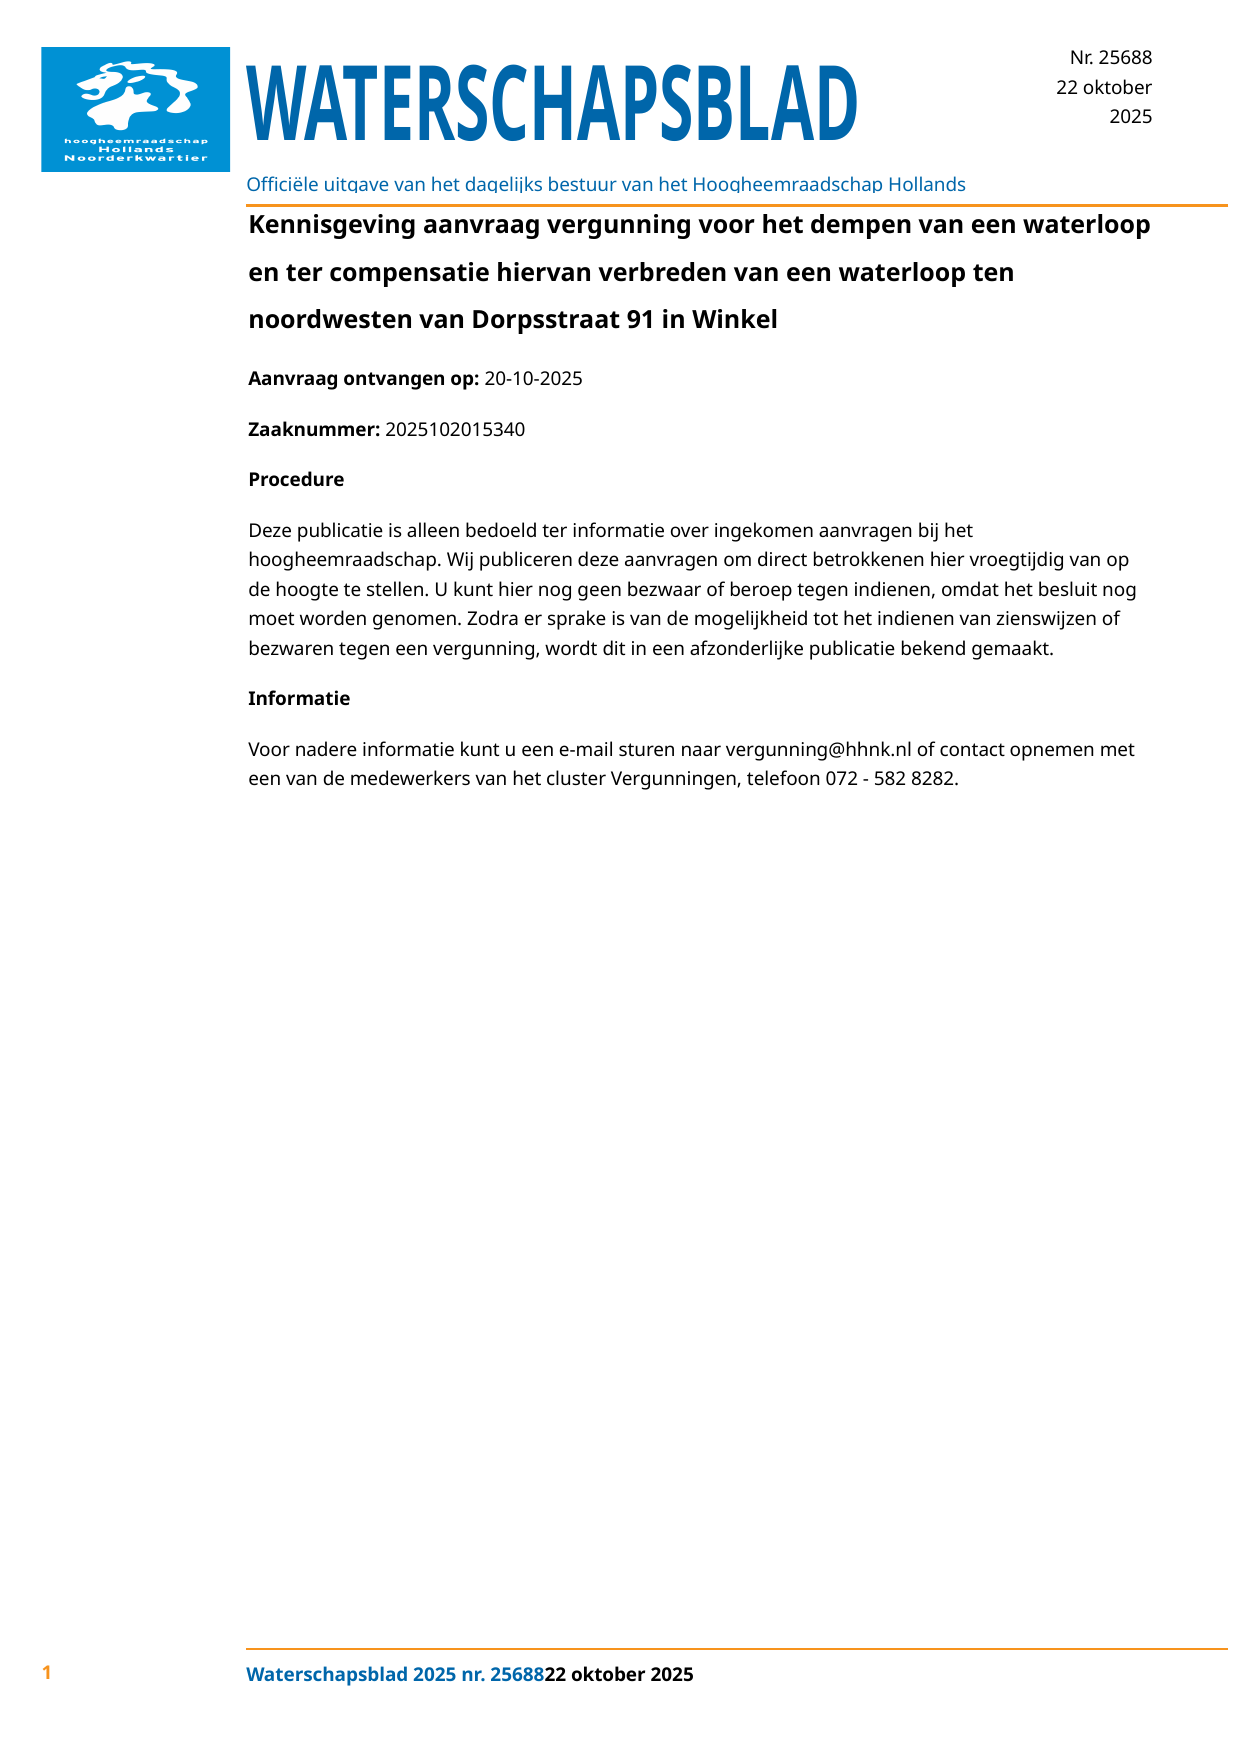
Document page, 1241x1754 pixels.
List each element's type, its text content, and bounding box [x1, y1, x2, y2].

picture [88, 87, 157, 130]
text Procedure [248, 466, 1152, 492]
picture [129, 76, 144, 82]
picture [118, 62, 197, 112]
picture [78, 64, 122, 99]
text Deze publicatie is alleen bedoeld ter informatie over ingekomen aanvragen bij het hoogheemraadschap. Wij publiceren deze aanvragen om direct betrokkenen hier vroegtijdig van op de hoogte te stellen. U kunt hier nog geen bezwaar of beroep tegen indienen, omdat het besluit nog moet worden genomen. Zodra er sprake is van de mogelijkheid tot het indienen van zienswijzen of bezwaren tegen een vergunning, wordt dit in een afzonderlijke publicatie bekend gemaakt. [248, 517, 1152, 661]
text Kennisgeving aanvraag vergunning voor het dempen van een waterloop en ter compensatie hiervan verbreden van een waterloop ten noordwesten van Dorpsstraat 91 in Winkel [248, 207, 1152, 336]
text Aanvraag ontvangen op: 20-10-2025 [248, 366, 1152, 391]
text Voor nadere informatie kunt u een e-mail sturen naar vergunning@hhnk.nl of contact opnemen met een van de medewerkers van het cluster Vergunningen, telefoon 072 - 582 8282. [248, 736, 1152, 791]
text Zaaknummer: 2025102015340 [248, 416, 1152, 442]
text Informatie [248, 686, 1152, 711]
